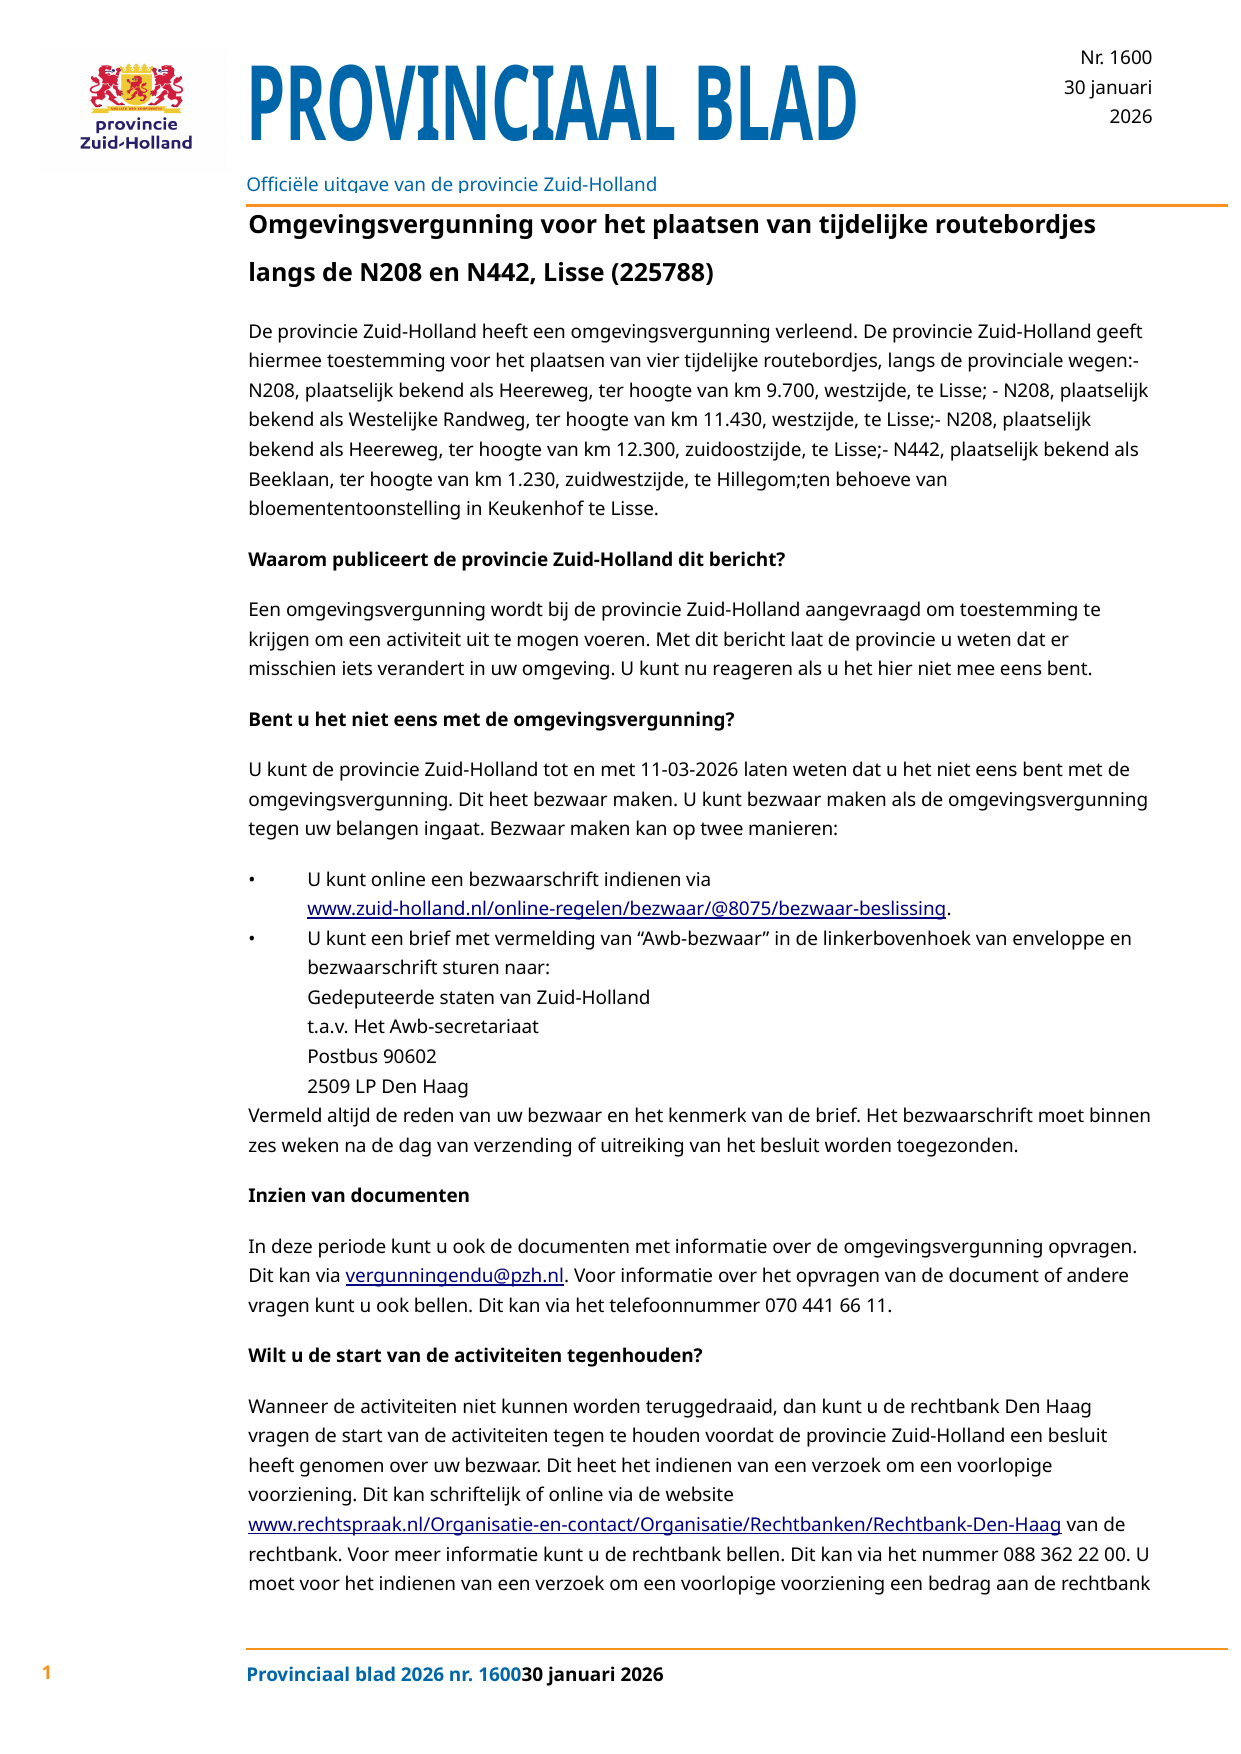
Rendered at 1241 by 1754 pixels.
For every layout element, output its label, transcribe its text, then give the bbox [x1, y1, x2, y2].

list U kunt een brief met vermelding van “Awb-bezwaar” in de linkerbovenhoek van enveloppe en bezwaarschrift sturen naar: [248, 925, 1152, 980]
text Wilt u de start van de activiteiten tegenhouden? [248, 1342, 1152, 1368]
text Een omgevingsvergunning wordt bij de provincie Zuid-Holland aangevraagd om toestemming te krijgen om een activiteit uit te mogen voeren. Met dit bericht laat de provincie u weten dat er misschien iets verandert in uw omgeving. U kunt nu reageren als u het hier niet mee eens bent. [248, 596, 1152, 681]
text U kunt de provincie Zuid-Holland tot en met 11-03-2026 laten weten dat u het niet eens bent met de omgevingsvergunning. Dit heet bezwaar maken. U kunt bezwaar maken als de omgevingsvergunning tegen uw belangen ingaat. Bezwaar maken kan op twee manieren: [248, 756, 1152, 841]
text Wanneer de activiteiten niet kunnen worden teruggedraaid, dan kunt u de rechtbank Den Haag vragen de start van de activiteiten tegen te houden voordat de provincie Zuid-Holland een besluit heeft genomen over uw bezwaar. Dit heet het indienen van een verzoek om een voorlopige voorziening. Dit kan schriftelijk of online via de website www.rechtspraak.nl/Organisatie-en-contact/Organisatie/Rechtbanken/Rechtbank-Den-Haag van de rechtbank. Voor meer informatie kunt u de rechtbank bellen. Dit kan via het nummer 088 362 22 00. U moet voor het indienen van een verzoek om een voorlopige voorziening een bedrag aan de rechtbank [248, 1393, 1152, 1596]
text Omgevingsvergunning voor het plaatsen van tijdelijke routebordjes langs de N208 en N442, Lisse (225788) [248, 207, 1152, 288]
text Bent u het niet eens met de omgevingsvergunning? [248, 706, 1152, 732]
text Waarom publiceert de provincie Zuid-Holland dit bericht? [248, 546, 1152, 572]
text De provincie Zuid-Holland heeft een omgevingsvergunning verleend. De provincie Zuid-Holland geeft hiermee toestemming voor het plaatsen van vier tijdelijke routebordjes, langs de provinciale wegen:- N208, plaatselijk bekend als Heereweg, ter hoogte van km 9.700, westzijde, te Lisse; - N208, plaatselijk bekend als Westelijke Randweg, ter hoogte van km 11.430, westzijde, te Lisse;- N208, plaatselijk bekend als Heereweg, ter hoogte van km 12.300, zuidoostzijde, te Lisse;- N442, plaatselijk bekend als Beeklaan, ter hoogte van km 1.230, zuidwestzijde, te Hillegom;ten behoeve van bloemententoonstelling in Keukenhof te Lisse. [248, 318, 1152, 521]
list U kunt online een bezwaarschrift indienen via www.zuid-holland.nl/online-regelen/bezwaar/@8075/bezwaar-beslissing. [248, 866, 1152, 921]
picture [41, 47, 231, 172]
list t.a.v. Het Awb-secretariaat [248, 1014, 1152, 1039]
list Gedeputeerde staten van Zuid-Holland [248, 984, 1152, 1010]
text Inzien van documenten [248, 1182, 1152, 1208]
list Postbus 90602 [248, 1043, 1152, 1069]
text Vermeld altijd de reden van uw bezwaar en het kenmerk van de brief. Het bezwaarschrift moet binnen zes weken na de dag van verzending of uitreiking van het besluit worden toegezonden. [248, 1102, 1152, 1158]
text In deze periode kunt u ook de documenten met informatie over de omgevingsvergunning opvragen. Dit kan via vergunningendu@pzh.nl. Voor informatie over het opvragen van de document of andere vragen kunt u ook bellen. Dit kan via het telefoonnummer 070 441 66 11. [248, 1233, 1152, 1318]
list 2509 LP Den Haag [248, 1073, 1152, 1099]
